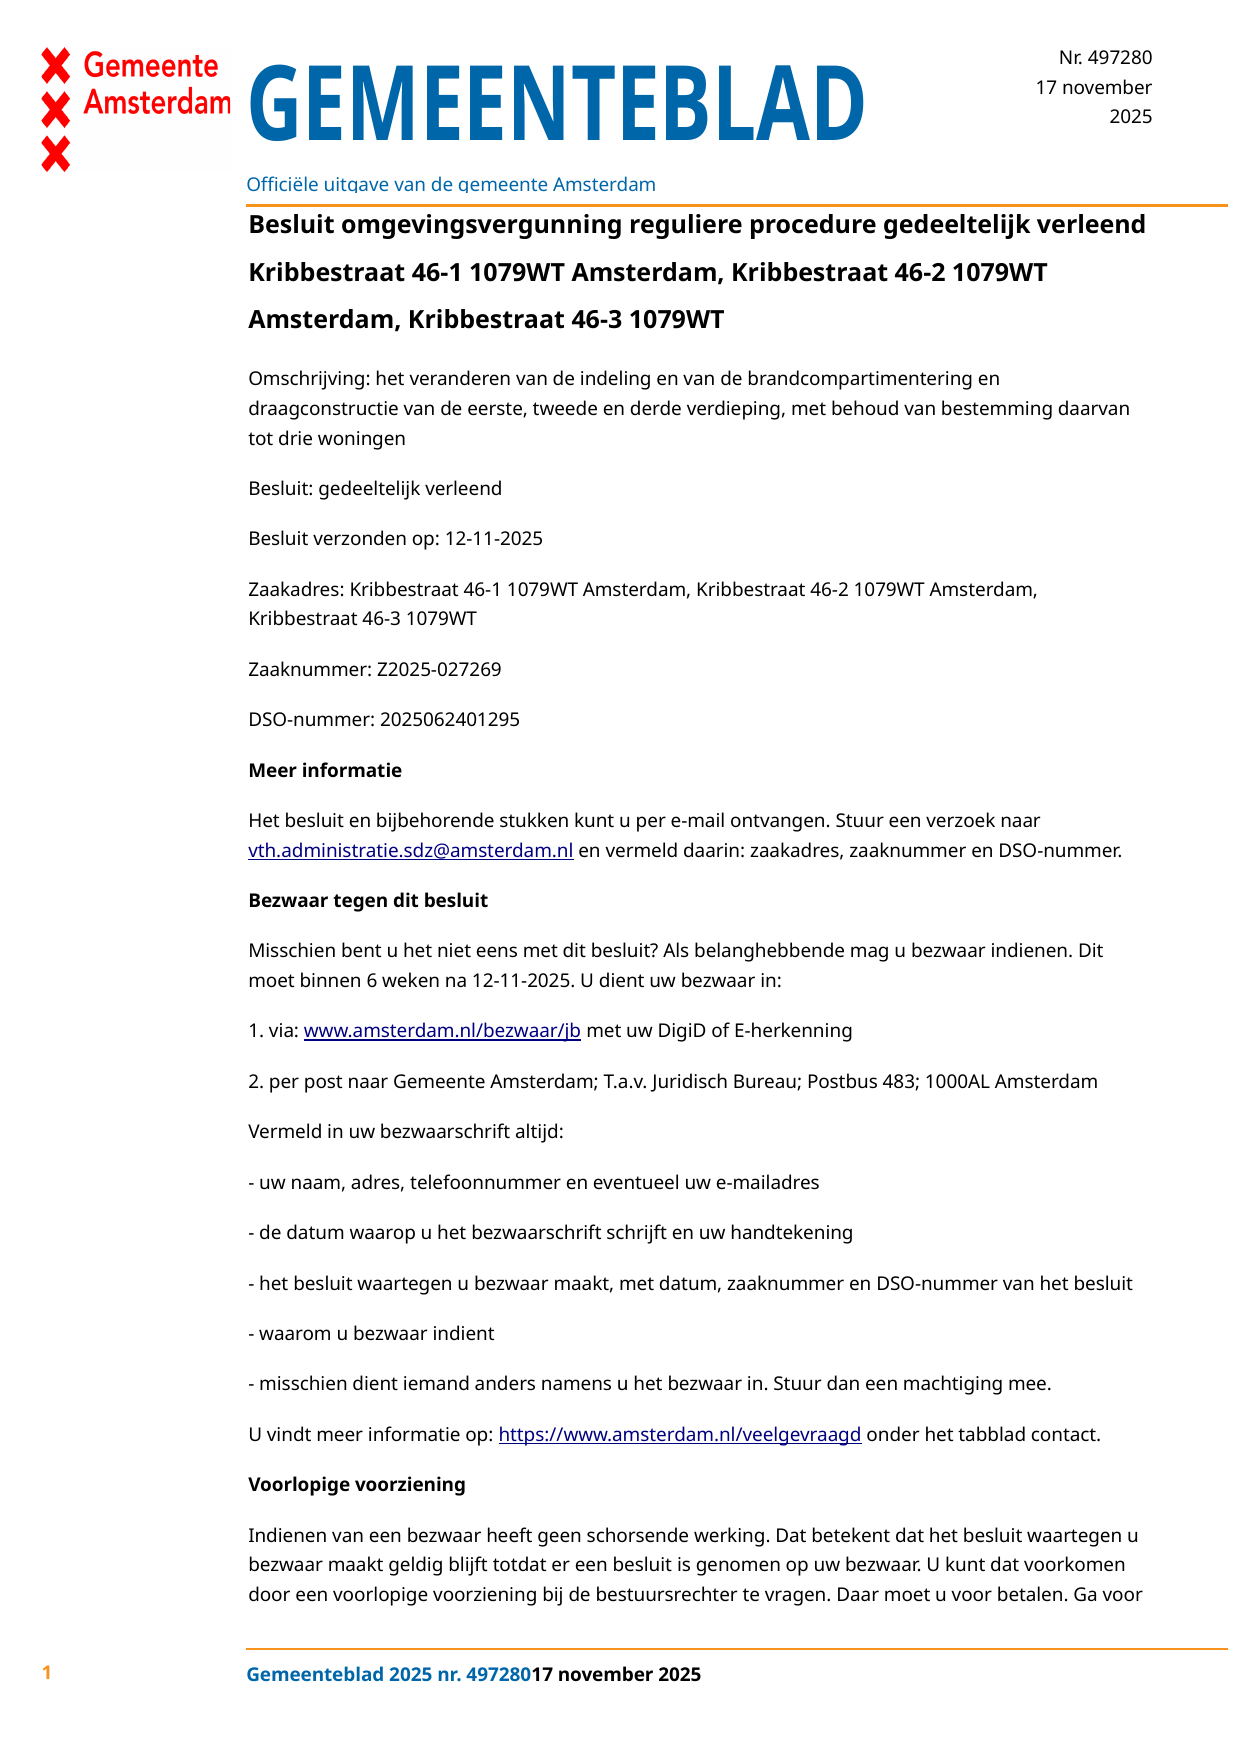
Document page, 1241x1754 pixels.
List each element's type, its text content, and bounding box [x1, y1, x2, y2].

text Voorlopige voorziening [248, 1471, 1152, 1497]
text - misschien dient iemand anders namens u het bezwaar in. Stuur dan een machtiging mee. [248, 1371, 1152, 1396]
text Indienen van een bezwaar heeft geen schorsende werking. Dat betekent dat het besluit waartegen u bezwaar maakt geldig blijft totdat er een besluit is genomen op uw bezwaar. U kunt dat voorkomen door een voorlopige voorziening bij de bestuursrechter te vragen. Daar moet u voor betalen. Ga voor [248, 1522, 1152, 1607]
text - uw naam, adres, telefoonnummer en eventueel uw e-mailadres [248, 1169, 1152, 1194]
text U vindt meer informatie op: https://www.amsterdam.nl/veelgevraagd onder het tabblad contact. [248, 1421, 1152, 1447]
text Vermeld in uw bezwaarschrift altijd: [248, 1118, 1152, 1144]
text Besluit: gedeeltelijk verleend [248, 475, 1152, 501]
picture [41, 47, 231, 172]
text Zaaknummer: Z2025-027269 [248, 656, 1152, 682]
text 1. via: www.amsterdam.nl/bezwaar/jb met uw DigiD of E-herkenning [248, 1018, 1152, 1043]
text DSO-nummer: 2025062401295 [248, 706, 1152, 732]
text - waarom u bezwaar indient [248, 1320, 1152, 1346]
text Omschrijving: het veranderen van de indeling en van de brandcompartimentering en draagconstructie van de eerste, tweede en derde verdieping, met behoud van bestemming daarvan tot drie woningen [248, 366, 1152, 450]
text Het besluit en bijbehorende stukken kunt u per e-mail ontvangen. Stuur een verzoek naar vth.administratie.sdz@amsterdam.nl en vermeld daarin: zaakadres, zaaknummer en DSO-nummer. [248, 807, 1152, 862]
text Misschien bent u het niet eens met dit besluit? Als belanghebbende mag u bezwaar indienen. Dit moet binnen 6 weken na 12-11-2025. U dient uw bezwaar in: [248, 938, 1152, 993]
text Besluit omgevingsvergunning reguliere procedure gedeeltelijk verleend Kribbestraat 46-1 1079WT Amsterdam, Kribbestraat 46-2 1079WT Amsterdam, Kribbestraat 46-3 1079WT [248, 207, 1152, 336]
text Besluit verzonden op: 12-11-2025 [248, 526, 1152, 551]
text Meer informatie [248, 757, 1152, 782]
text - het besluit waartegen u bezwaar maakt, met datum, zaaknummer en DSO-nummer van het besluit [248, 1270, 1152, 1295]
text Zaakadres: Kribbestraat 46-1 1079WT Amsterdam, Kribbestraat 46-2 1079WT Amsterdam, Kribbestraat 46-3 1079WT [248, 576, 1152, 631]
text - de datum waarop u het bezwaarschrift schrijft en uw handtekening [248, 1219, 1152, 1245]
text Bezwaar tegen dit besluit [248, 887, 1152, 913]
text 2. per post naar Gemeente Amsterdam; T.a.v. Juridisch Bureau; Postbus 483; 1000AL Amsterdam [248, 1068, 1152, 1094]
